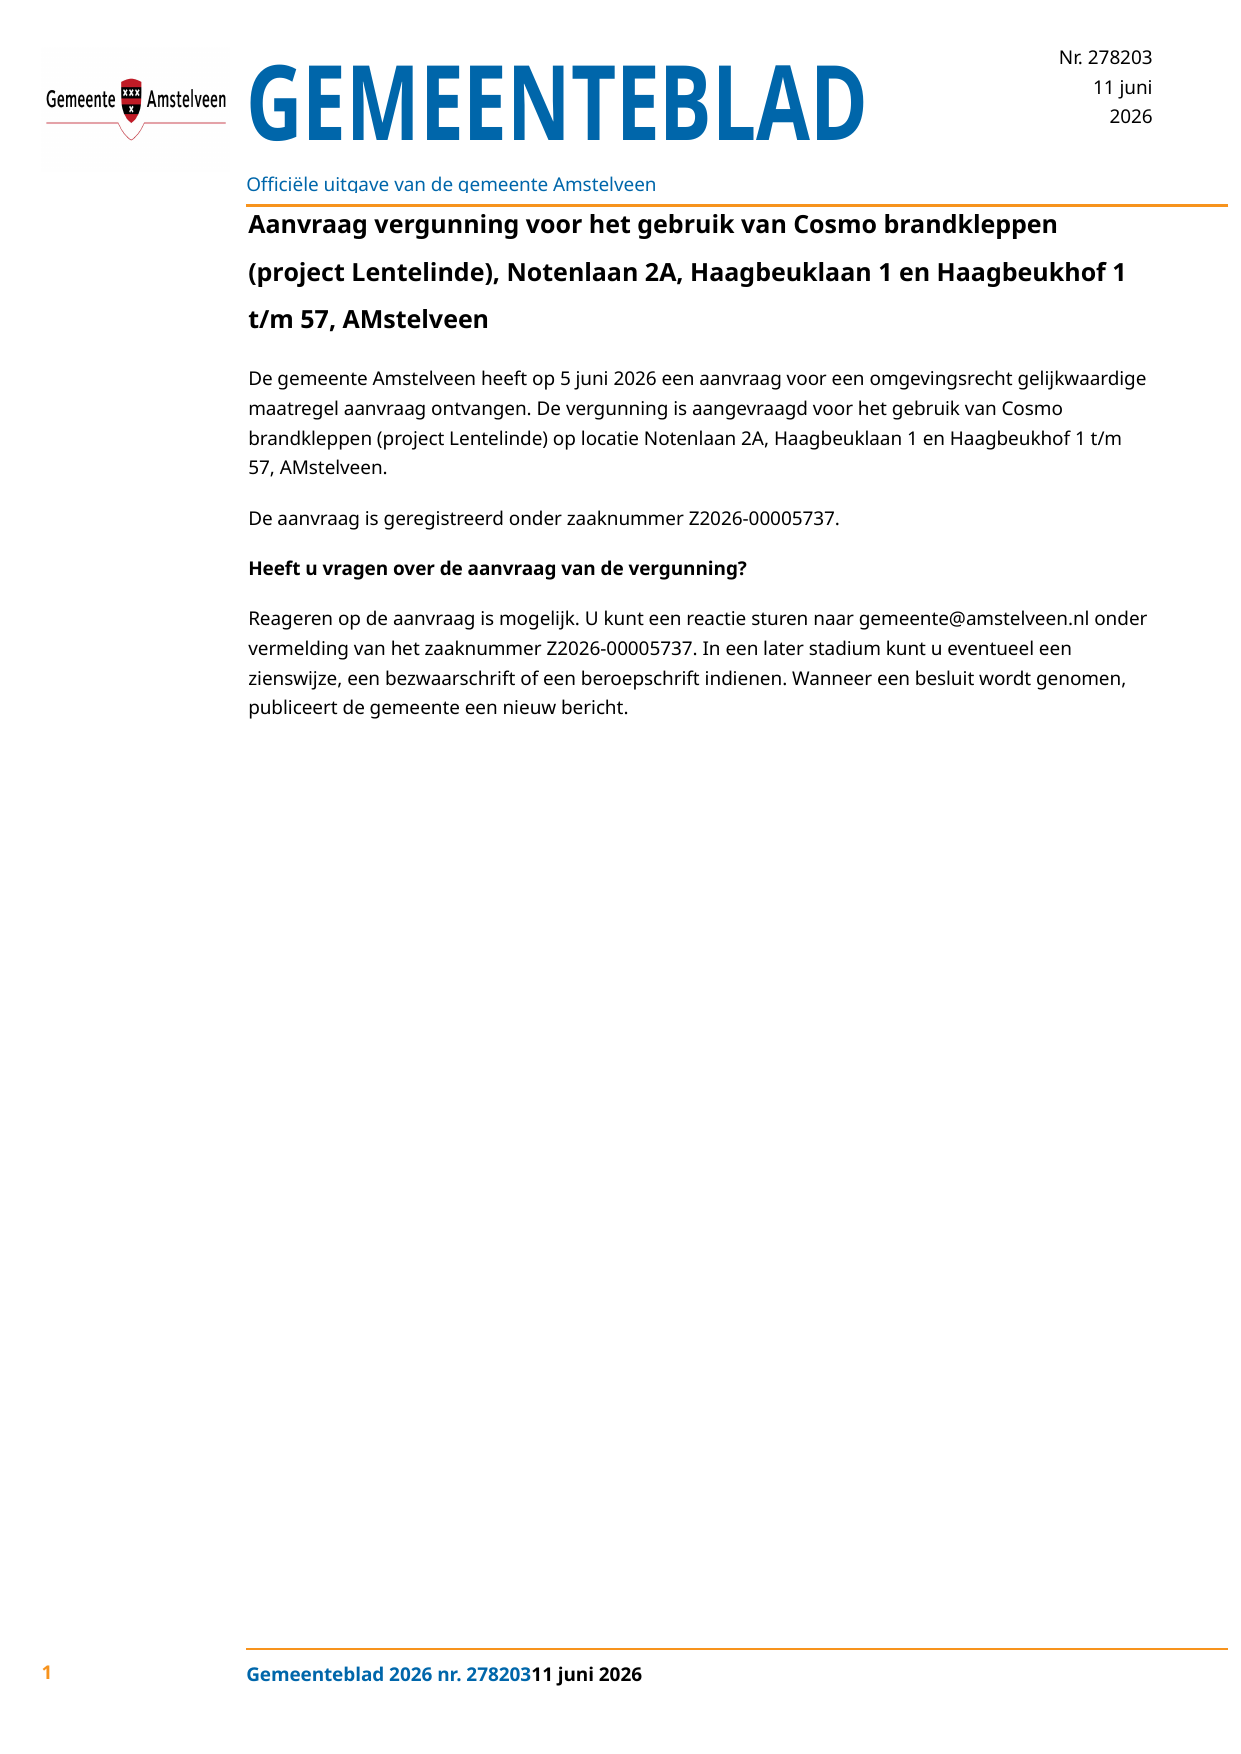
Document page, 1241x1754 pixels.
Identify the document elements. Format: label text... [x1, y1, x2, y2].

text De aanvraag is geregistreerd onder zaaknummer Z2026-00005737. [248, 505, 1152, 530]
text Aanvraag vergunning voor het gebruik van Cosmo brandkleppen (project Lentelinde), Notenlaan 2A, Haagbeuklaan 1 en Haagbeukhof 1 t/m 57, AMstelveen [248, 207, 1152, 336]
text Heeft u vragen over de aanvraag van de vergunning? [248, 555, 1152, 581]
text De gemeente Amstelveen heeft op 5 juni 2026 een aanvraag voor een omgevingsrecht gelijkwaardige maatregel aanvraag ontvangen. De vergunning is aangevraagd voor het gebruik van Cosmo brandkleppen (project Lentelinde) op locatie Notenlaan 2A, Haagbeuklaan 1 en Haagbeukhof 1 t/m 57, AMstelveen. [248, 366, 1152, 480]
picture [41, 47, 231, 172]
text Reageren op de aanvraag is mogelijk. U kunt een reactie sturen naar gemeente@amstelveen.nl onder vermelding van het zaaknummer Z2026-00005737. In een later stadium kunt u eventueel een zienswijze, een bezwaarschrift of een beroepschrift indienen. Wanneer een besluit wordt genomen, publiceert de gemeente een nieuw bericht. [248, 606, 1152, 720]
